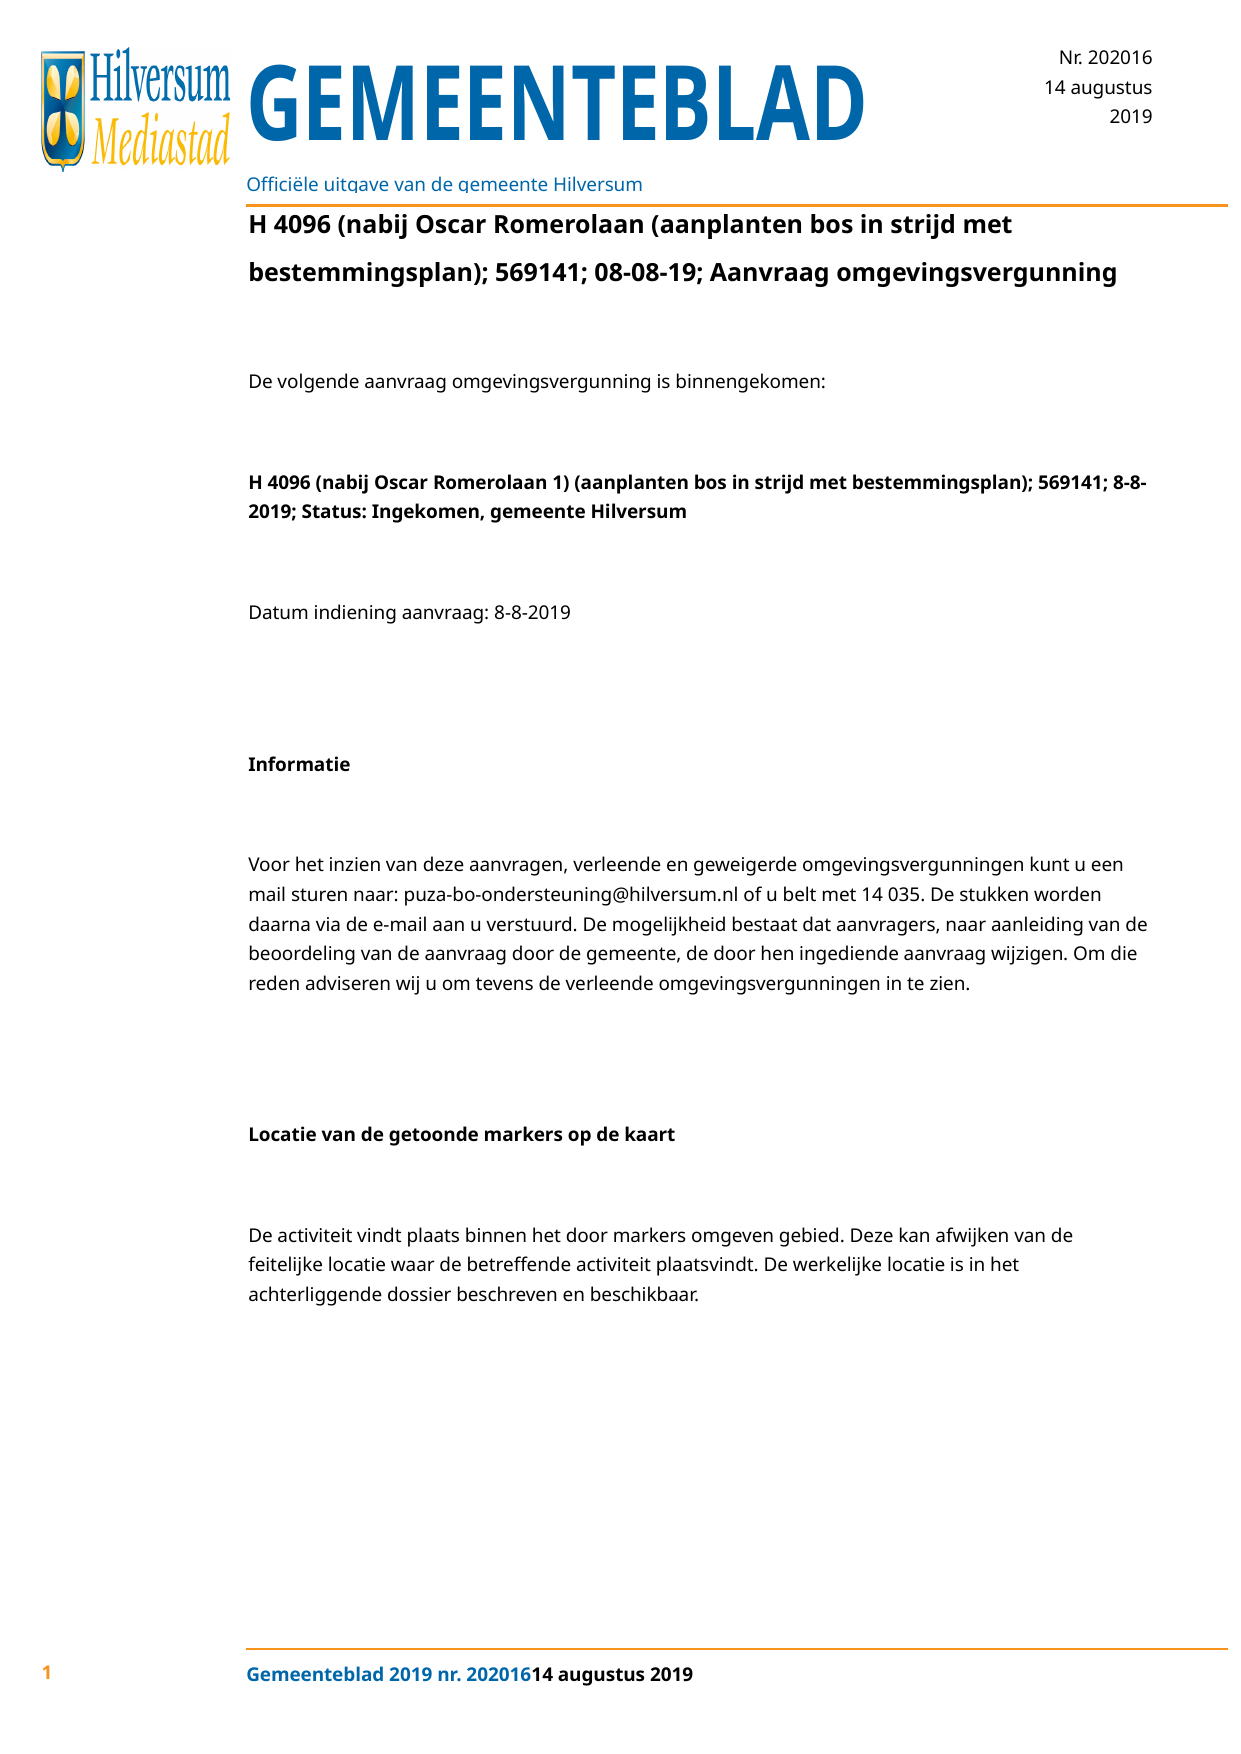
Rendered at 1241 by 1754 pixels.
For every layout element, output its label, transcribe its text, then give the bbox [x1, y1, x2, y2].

text Datum indiening aanvraag: 8-8-2019 [248, 599, 1152, 625]
text Locatie van de getoonde markers op de kaart [248, 1121, 1152, 1147]
text H 4096 (nabij Oscar Romerolaan 1) (aanplanten bos in strijd met bestemmingsplan); 569141; 8-8-2019; Status: Ingekomen, gemeente Hilversum [248, 469, 1152, 524]
text H 4096 (nabij Oscar Romerolaan (aanplanten bos in strijd met bestemmingsplan); 569141; 08-08-19; Aanvraag omgevingsvergunning [248, 207, 1152, 288]
picture [41, 47, 231, 172]
text Informatie [248, 751, 1152, 777]
text Voor het inzien van deze aanvragen, verleende en geweigerde omgevingsvergunningen kunt u een mail sturen naar: puza-bo-ondersteuning@hilversum.nl of u belt met 14 035. De stukken worden daarna via de e-mail aan u verstuurd. De mogelijkheid bestaat dat aanvragers, naar aanleiding van de beoordeling van de aanvraag door de gemeente, de door hen ingediende aanvraag wijzigen. Om die reden adviseren wij u om tevens de verleende omgevingsvergunningen in te zien. [248, 852, 1152, 996]
text De volgende aanvraag omgevingsvergunning is binnengekomen: [248, 368, 1152, 394]
text De activiteit vindt plaats binnen het door markers omgeven gebied. Deze kan afwijken van de feitelijke locatie waar de betreffende activiteit plaatsvindt. De werkelijke locatie is in het achterliggende dossier beschreven en beschikbaar. [248, 1222, 1152, 1307]
